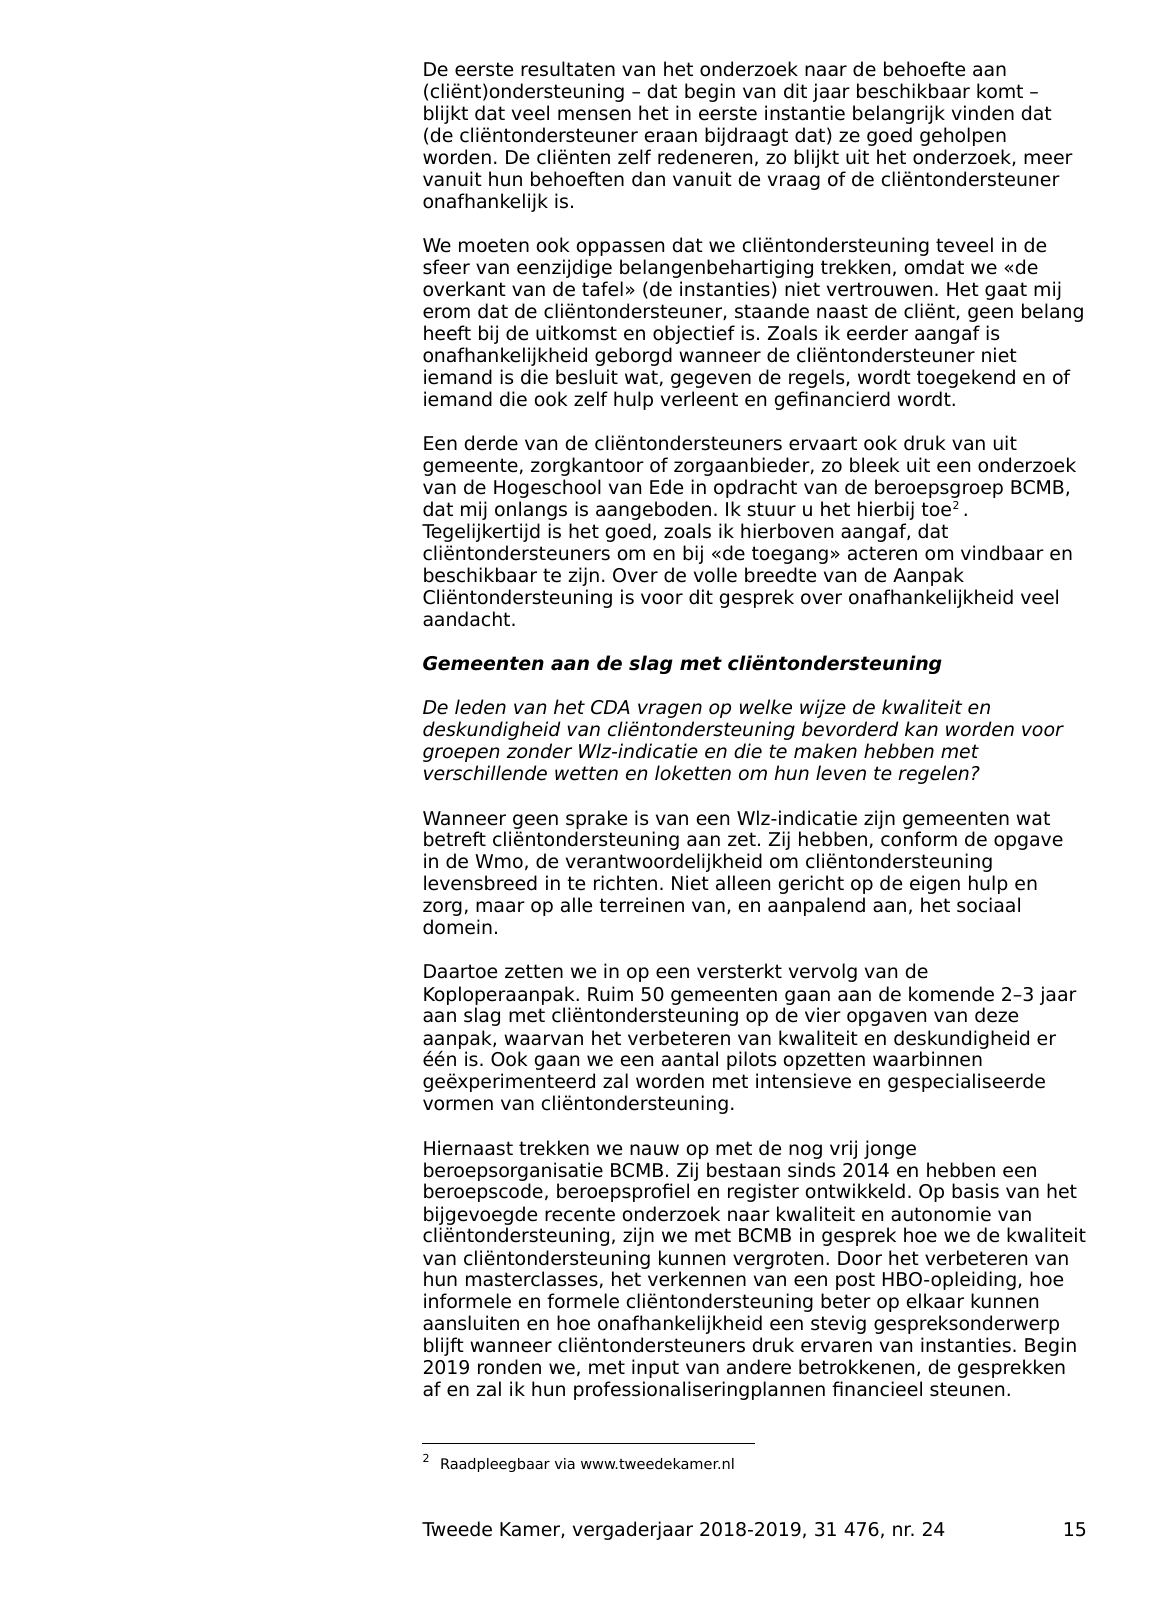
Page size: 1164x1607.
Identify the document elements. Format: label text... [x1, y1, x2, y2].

text We moeten ook oppassen dat we cliëntondersteuning teveel in de sfeer van eenzijdige belangenbehartiging trekken, omdat we «de overkant van de tafel» (de instanties) niet vertrouwen. Het gaat mij erom dat de cliëntondersteuner, staande naast de cliënt, geen belang heeft bij de uitkomst en objectief is. Zoals ik eerder aangaf is onafhankelijkheid geborgd wanneer de cliëntondersteuner niet iemand is die besluit wat, gegeven de regels, wordt toegekend en of iemand die ook zelf hulp verleent en gefinancierd wordt. [422, 235, 1087, 411]
text De leden van het CDA vragen op welke wijze de kwaliteit en deskundigheid van cliëntondersteuning bevorderd kan worden voor groepen zonder Wlz-indicatie en die te maken hebben met verschillende wetten en loketten om hun leven te regelen? [422, 697, 1087, 785]
text Hiernaast trekken we nauw op met de nog vrij jonge beroepsorganisatie BCMB. Zij bestaan sinds 2014 en hebben een beroepscode, beroepsprofiel en register ontwikkeld. Op basis van het bijgevoegde recente onderzoek naar kwaliteit en autonomie van cliëntondersteuning, zijn we met BCMB in gesprek hoe we de kwaliteit van cliëntondersteuning kunnen vergroten. Door het verbeteren van hun masterclasses, het verkennen van een post HBO-opleiding, hoe informele en formele cliëntondersteuning beter op elkaar kunnen aansluiten en hoe onafhankelijkheid een stevig gespreksonderwerp blijft wanneer cliëntondersteuners druk ervaren van instanties. Begin 2019 ronden we, met input van andere betrokkenen, de gesprekken af en zal ik hun professionaliseringplannen financieel steunen. [422, 1137, 1087, 1401]
text Raadpleegbaar via www.tweedekamer.nl [422, 1452, 1087, 1474]
text De eerste resultaten van het onderzoek naar de behoefte aan (cliënt)ondersteuning – dat begin van dit jaar beschikbaar komt – blijkt dat veel mensen het in eerste instantie belangrijk vinden dat (de cliëntondersteuner eraan bijdraagt dat) ze goed geholpen worden. De cliënten zelf redeneren, zo blijkt uit het onderzoek, meer vanuit hun behoeften dan vanuit de vraag of de cliëntondersteuner onafhankelijk is. [422, 59, 1087, 213]
text Een derde van de cliëntondersteuners ervaart ook druk van uit gemeente, zorgkantoor of zorgaanbieder, zo bleek uit een onderzoek van de Hogeschool van Ede in opdracht van de beroepsgroep BCMB, dat mij onlangs is aangeboden. Ik stuur u het hierbij toe. Tegelijkertijd is het goed, zoals ik hierboven aangaf, dat cliëntondersteuners om en bij «de toegang» acteren om vindbaar en beschikbaar te zijn. Over de volle breedte van de Aanpak Cliëntondersteuning is voor dit gesprek over onafhankelijkheid veel aandacht. [422, 433, 1087, 631]
text Wanneer geen sprake is van een Wlz-indicatie zijn gemeenten wat betreft cliëntondersteuning aan zet. Zij hebben, conform de opgave in de Wmo, de verantwoordelijkheid om cliëntondersteuning levensbreed in te richten. Niet alleen gericht op de eigen hulp en zorg, maar op alle terreinen van, en aanpalend aan, het sociaal domein. [422, 807, 1087, 939]
text Daartoe zetten we in op een versterkt vervolg van de Koploperaanpak. Ruim 50 gemeenten gaan aan de komende 2–3 jaar aan slag met cliëntondersteuning op de vier opgaven van deze aanpak, waarvan het verbeteren van kwaliteit en deskundigheid er één is. Ook gaan we een aantal pilots opzetten waarbinnen geëxperimenteerd zal worden met intensieve en gespecialiseerde vormen van cliëntondersteuning. [422, 961, 1087, 1115]
subtitle Gemeenten aan de slag met cliëntondersteuning [422, 653, 1087, 675]
